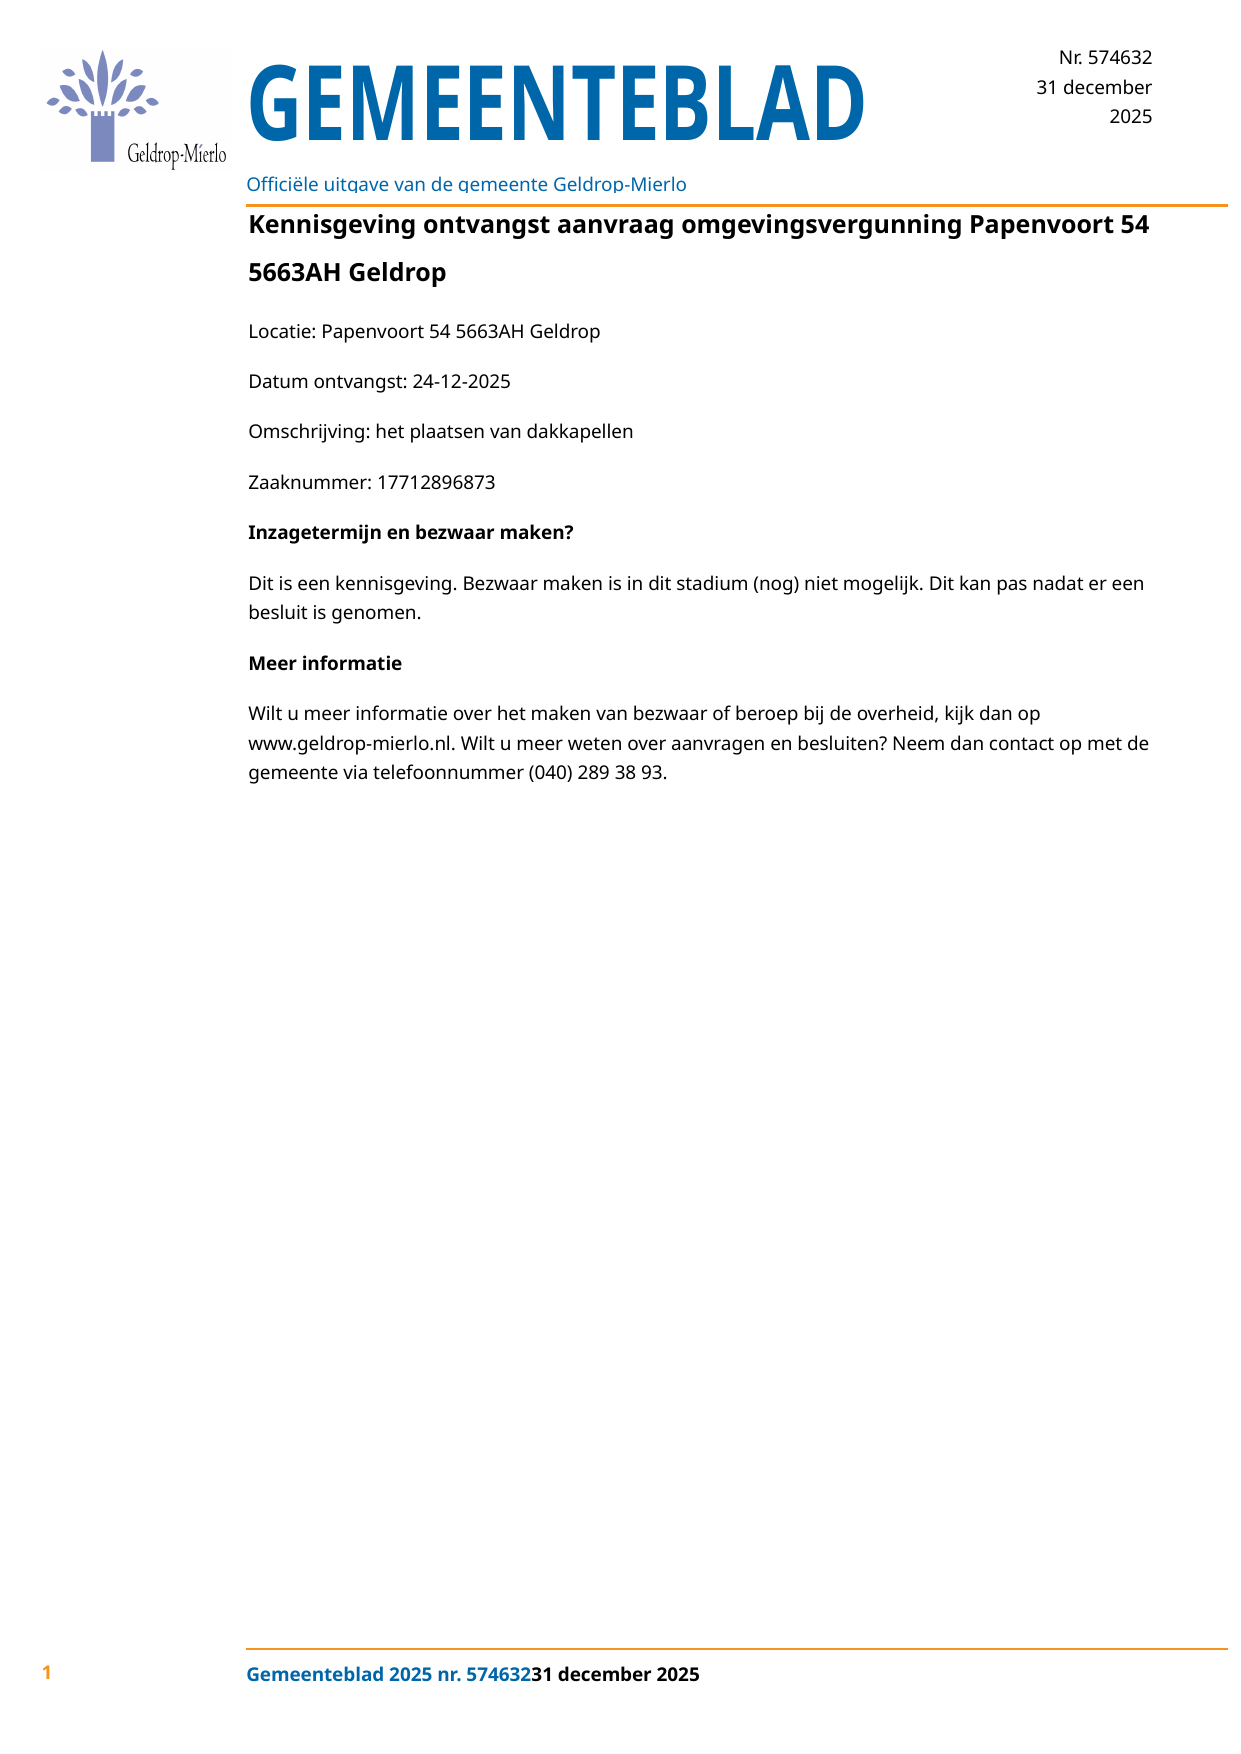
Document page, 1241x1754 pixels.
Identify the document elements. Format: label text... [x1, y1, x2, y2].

text Dit is een kennisgeving. Bezwaar maken is in dit stadium (nog) niet mogelijk. Dit kan pas nadat er een besluit is genomen. [248, 570, 1152, 625]
text Datum ontvangst: 24-12-2025 [248, 368, 1152, 394]
text Zaaknummer: 17712896873 [248, 469, 1152, 495]
text Locatie: Papenvoort 54 5663AH Geldrop [248, 318, 1152, 344]
picture [41, 47, 231, 172]
text Kennisgeving ontvangst aanvraag omgevingsvergunning Papenvoort 54 5663AH Geldrop [248, 207, 1152, 288]
text Meer informatie [248, 650, 1152, 676]
text Omschrijving: het plaatsen van dakkapellen [248, 419, 1152, 444]
text Inzagetermijn en bezwaar maken? [248, 519, 1152, 545]
text Wilt u meer informatie over het maken van bezwaar of beroep bij de overheid, kijk dan op www.geldrop-mierlo.nl. Wilt u meer weten over aanvragen en besluiten? Neem dan contact op met de gemeente via telefoonnummer (040) 289 38 93. [248, 700, 1152, 785]
